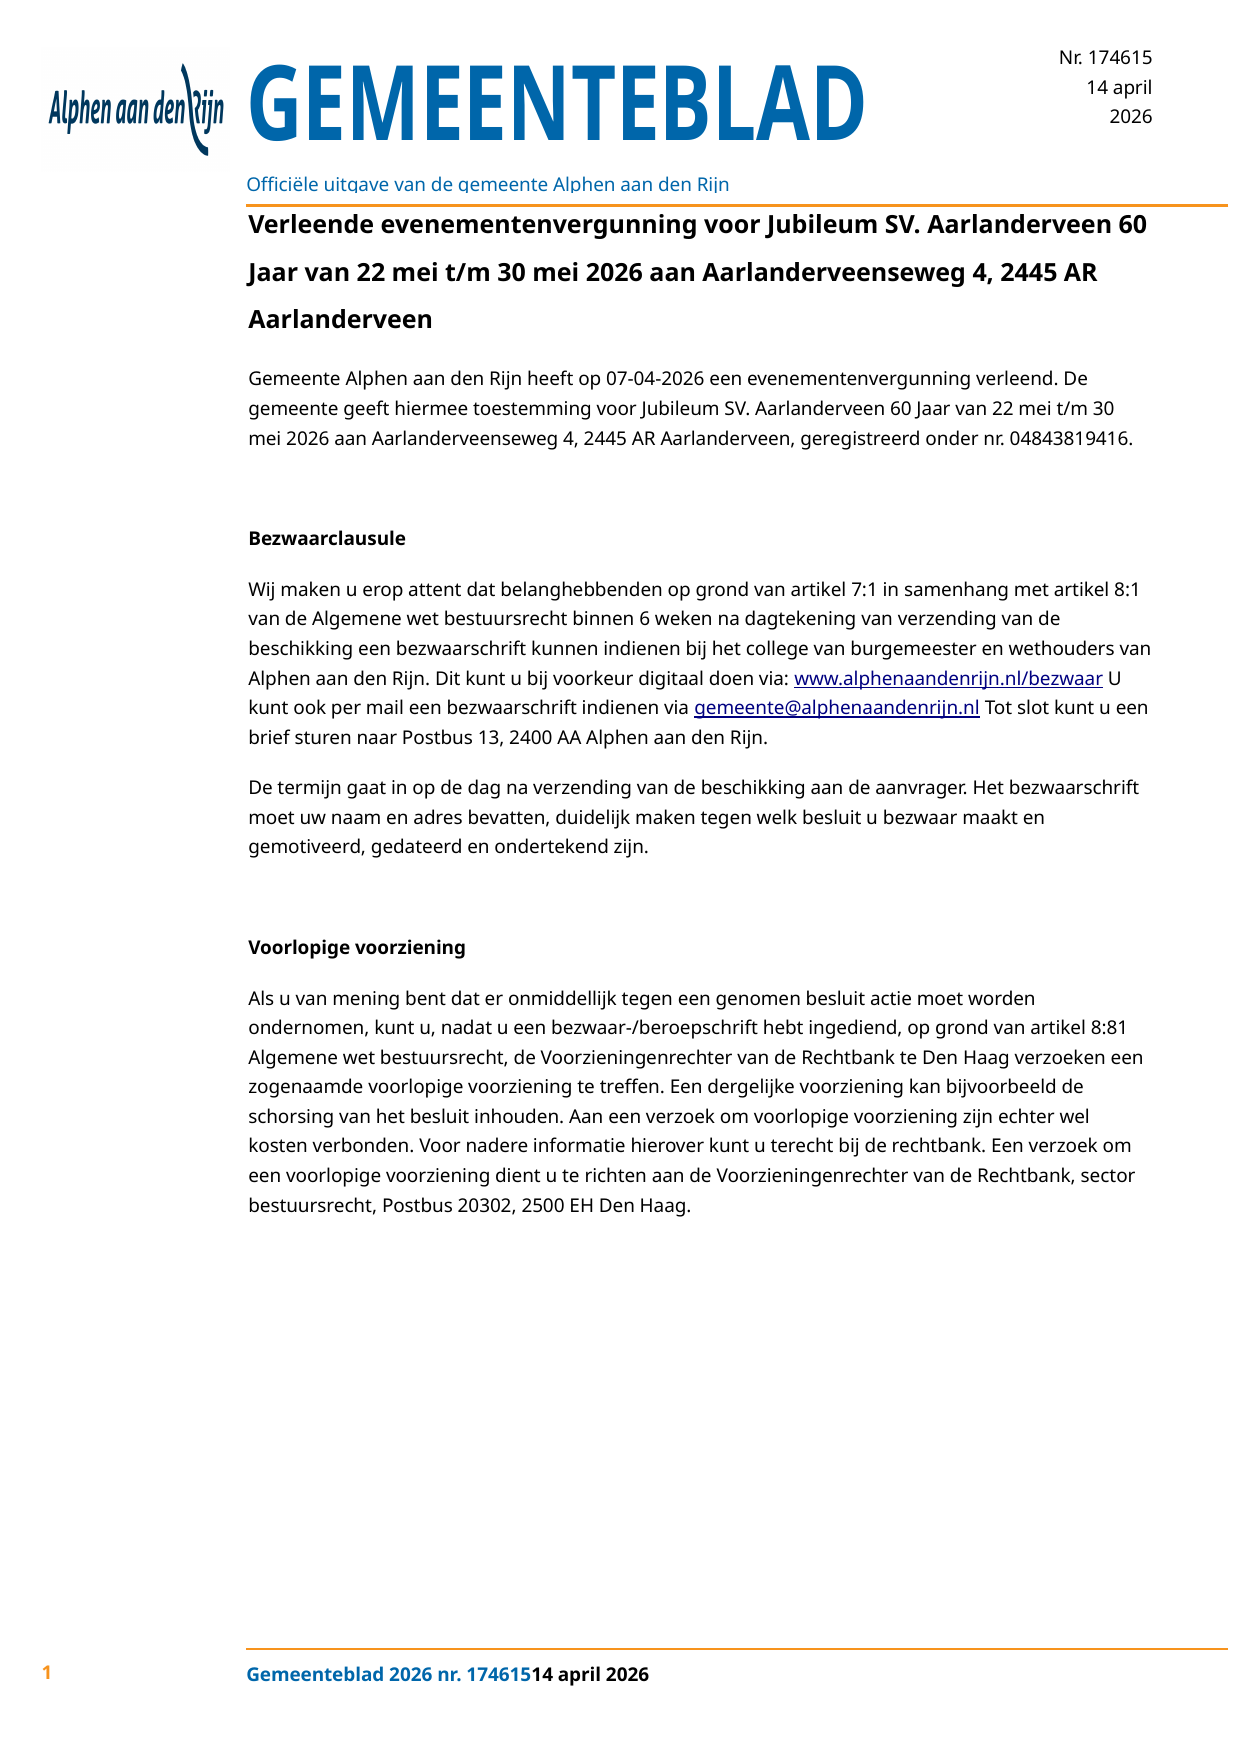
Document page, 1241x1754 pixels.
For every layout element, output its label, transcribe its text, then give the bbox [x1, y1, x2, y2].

text Verleende evenementenvergunning voor Jubileum SV. Aarlanderveen 60 Jaar van 22 mei t/m 30 mei 2026 aan Aarlanderveenseweg 4, 2445 AR Aarlanderveen [248, 207, 1152, 336]
text Als u van mening bent dat er onmiddellijk tegen een genomen besluit actie moet worden ondernomen, kunt u, nadat u een bezwaar-/beroepschrift hebt ingediend, op grond van artikel 8:81 Algemene wet bestuursrecht, de Voorzieningenrechter van de Rechtbank te Den Haag verzoeken een zogenaamde voorlopige voorziening te treffen. Een dergelijke voorziening kan bijvoorbeeld de schorsing van het besluit inhouden. Aan een verzoek om voorlopige voorziening zijn echter wel kosten verbonden. Voor nadere informatie hierover kunt u terecht bij de rechtbank. Een verzoek om een voorlopige voorziening dient u te richten aan de Voorzieningenrechter van de Rechtbank, sector bestuursrecht, Postbus 20302, 2500 EH Den Haag. [248, 985, 1152, 1217]
text Wij maken u erop attent dat belanghebbenden op grond van artikel 7:1 in samenhang met artikel 8:1 van de Algemene wet bestuursrecht binnen 6 weken na dagtekening van verzending van de beschikking een bezwaarschrift kunnen indienen bij het college van burgemeester en wethouders van Alphen aan den Rijn. Dit kunt u bij voorkeur digitaal doen via: www.alphenaandenrijn.nl/bezwaar U kunt ook per mail een bezwaarschrift indienen via gemeente@alphenaandenrijn.nl Tot slot kunt u een brief sturen naar Postbus 13, 2400 AA Alphen aan den Rijn. [248, 576, 1152, 749]
text De termijn gaat in op de dag na verzending van de beschikking aan de aanvrager. Het bezwaarschrift moet uw naam en adres bevatten, duidelijk maken tegen welk besluit u bezwaar maakt en gemotiveerd, gedateerd en ondertekend zijn. [248, 774, 1152, 859]
picture [41, 47, 231, 172]
text Bezwaarclausule [248, 526, 1152, 551]
text Gemeente Alphen aan den Rijn heeft op 07-04-2026 een evenementenvergunning verleend. De gemeente geeft hiermee toestemming voor Jubileum SV. Aarlanderveen 60 Jaar van 22 mei t/m 30 mei 2026 aan Aarlanderveenseweg 4, 2445 AR Aarlanderveen, geregistreerd onder nr. 04843819416. [248, 366, 1152, 450]
text Voorlopige voorziening [248, 934, 1152, 960]
